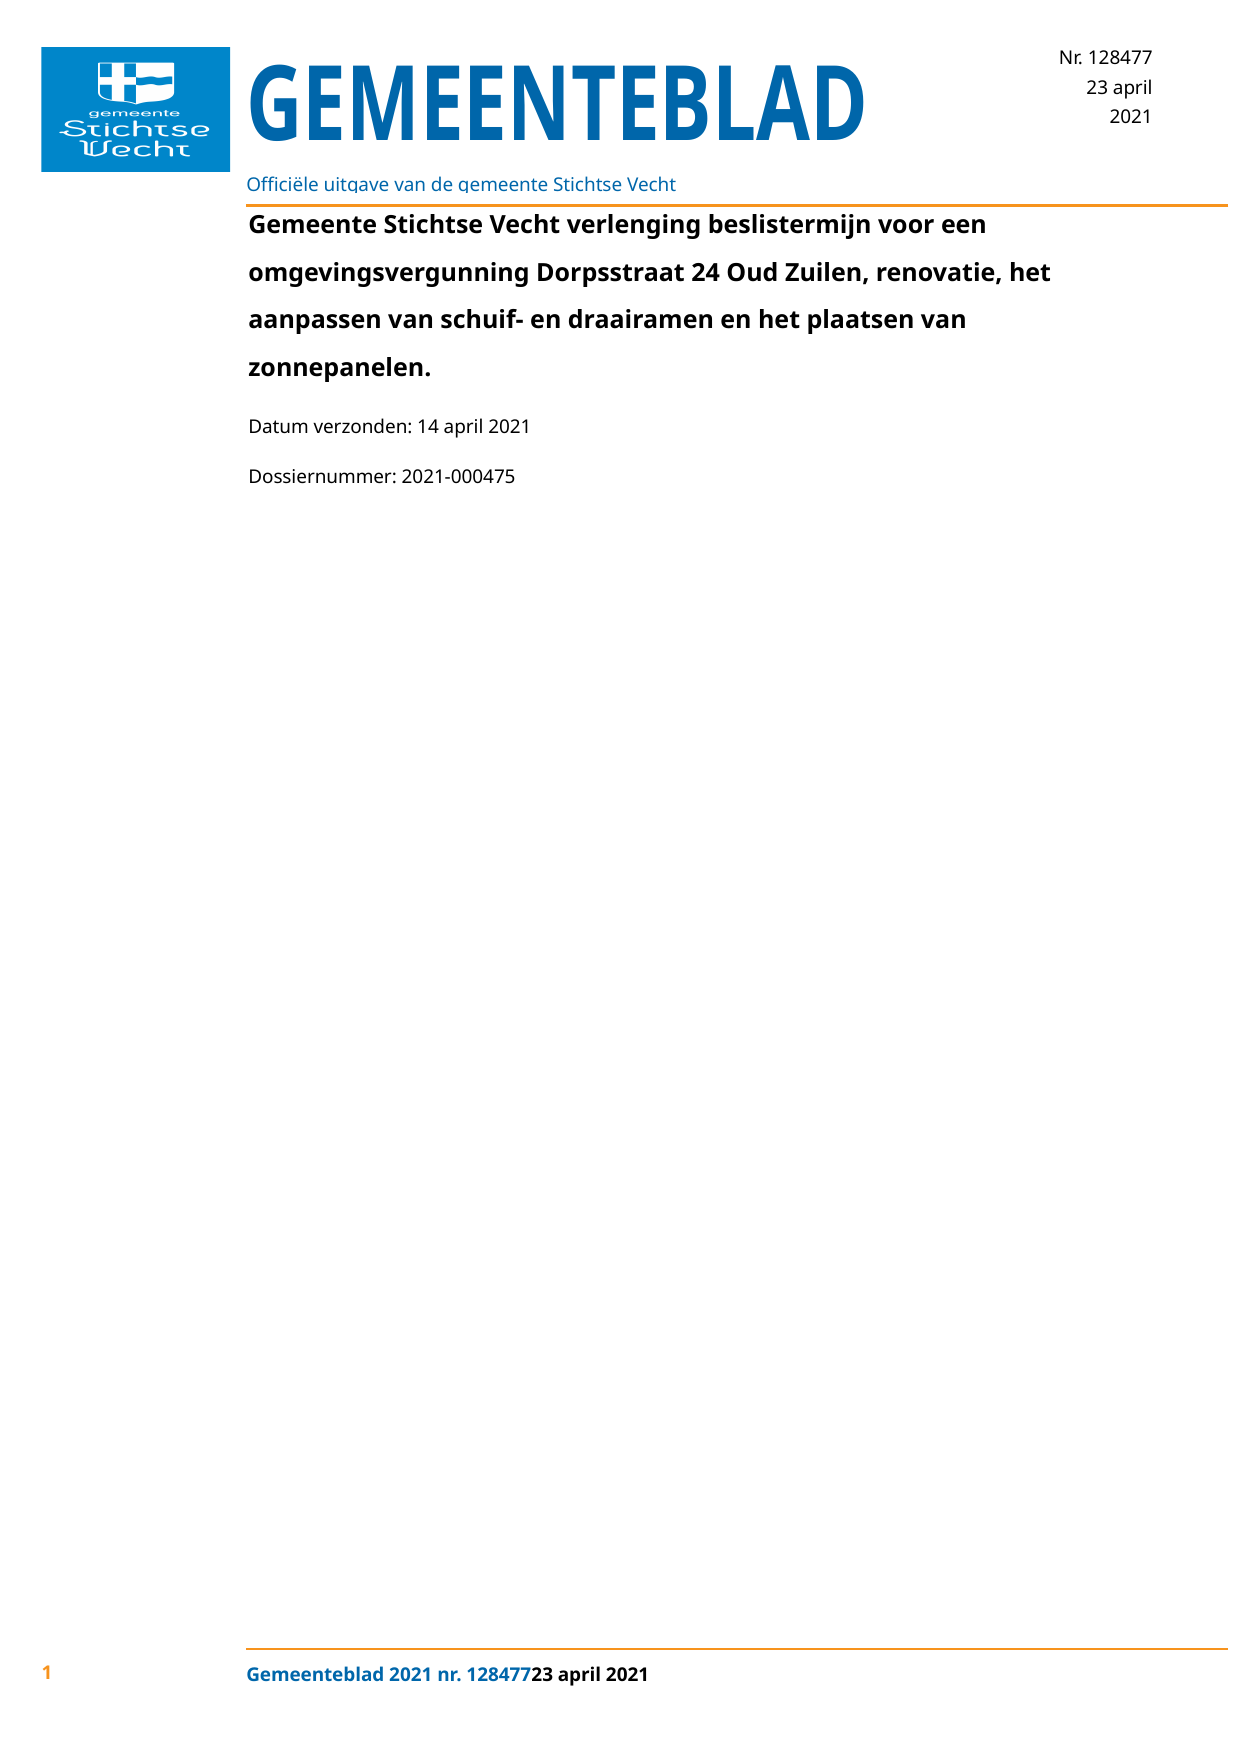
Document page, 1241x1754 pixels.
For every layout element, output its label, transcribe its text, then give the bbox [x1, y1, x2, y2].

text Datum verzonden: 14 april 2021 [248, 413, 1152, 439]
picture [137, 63, 174, 103]
picture [99, 63, 135, 101]
text Dossiernummer: 2021-000475 [248, 463, 1152, 489]
text Gemeente Stichtse Vecht verlenging beslistermijn voor een omgevingsvergunning Dorpsstraat 24 Oud Zuilen, renovatie, het aanpassen van schuif- en draairamen en het plaatsen van zonnepanelen. [248, 207, 1152, 384]
